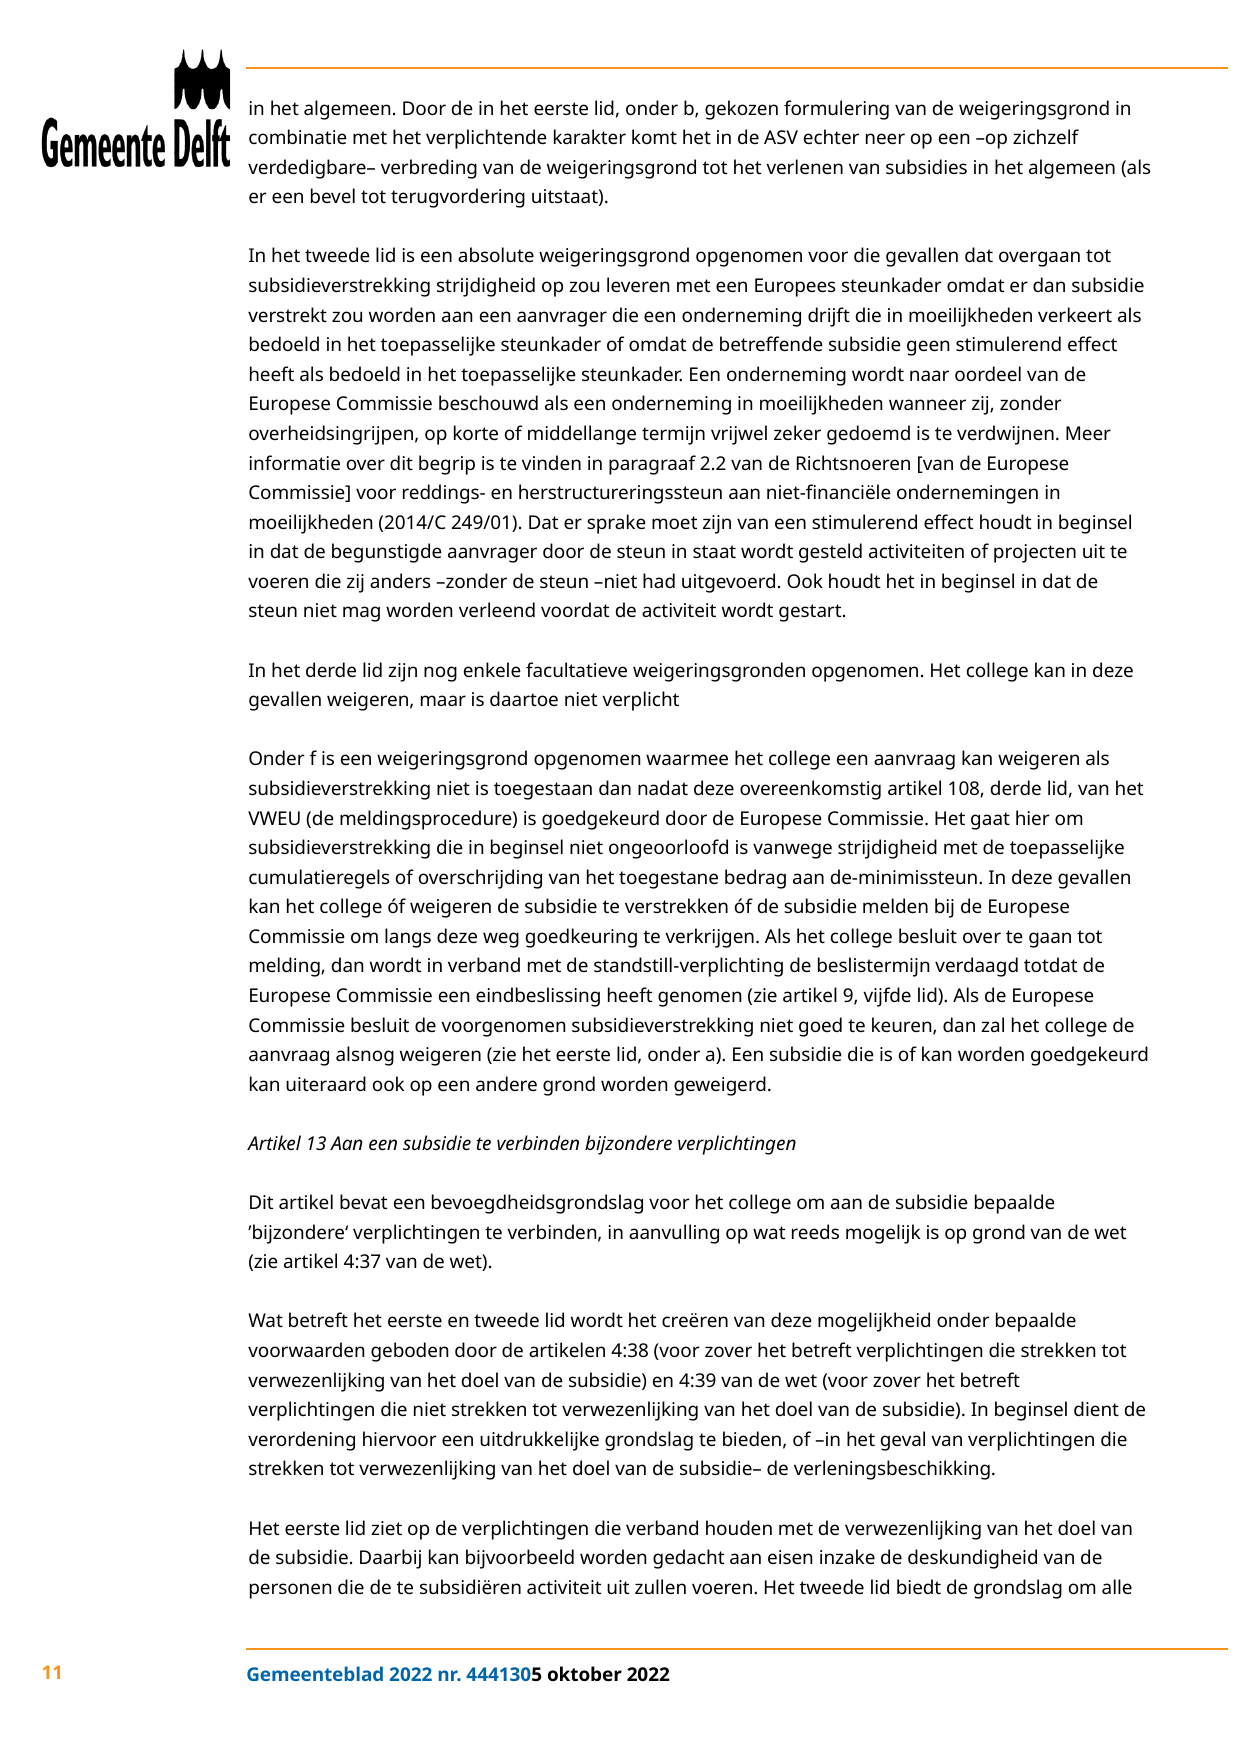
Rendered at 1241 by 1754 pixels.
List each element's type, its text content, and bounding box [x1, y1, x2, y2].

picture [41, 47, 231, 172]
text Dit artikel bevat een bevoegdheidsgrondslag voor het college om aan de subsidie bepaalde ’bijzondere‘ verplichtingen te verbinden, in aanvulling op wat reeds mogelijk is op grond van de wet (zie artikel 4:37 van de wet). [248, 1189, 1152, 1274]
text in het algemeen. Door de in het eerste lid, onder b, gekozen formulering van de weigeringsgrond in combinatie met het verplichtende karakter komt het in de ASV echter neer op een –op zichzelf verdedigbare– verbreding van de weigeringsgrond tot het verlenen van subsidies in het algemeen (als er een bevel tot terugvordering uitstaat). [248, 95, 1152, 209]
text In het derde lid zijn nog enkele facultatieve weigeringsgronden opgenomen. Het college kan in deze gevallen weigeren, maar is daartoe niet verplicht [248, 657, 1152, 712]
text Het eerste lid ziet op de verplichtingen die verband houden met de verwezenlijking van het doel van de subsidie. Daarbij kan bijvoorbeeld worden gedacht aan eisen inzake de deskundigheid van de personen die de te subsidiëren activiteit uit zullen voeren. Het tweede lid biedt de grondslag om alle [248, 1515, 1152, 1600]
text Wat betreft het eerste en tweede lid wordt het creëren van deze mogelijkheid onder bepaalde voorwaarden geboden door de artikelen 4:38 (voor zover het betreft verplichtingen die strekken tot verwezenlijking van het doel van de subsidie) en 4:39 van de wet (voor zover het betreft verplichtingen die niet strekken tot verwezenlijking van het doel van de subsidie). In beginsel dient de verordening hiervoor een uitdrukkelijke grondslag te bieden, of –in het geval van verplichtingen die strekken tot verwezenlijking van het doel van de subsidie– de verleningsbeschikking. [248, 1308, 1152, 1481]
text Artikel 13 Aan een subsidie te verbinden bijzondere verplichtingen [248, 1130, 1152, 1156]
text Onder f is een weigeringsgrond opgenomen waarmee het college een aanvraag kan weigeren als subsidieverstrekking niet is toegestaan dan nadat deze overeenkomstig artikel 108, derde lid, van het VWEU (de meldingsprocedure) is goedgekeurd door de Europese Commissie. Het gaat hier om subsidieverstrekking die in beginsel niet ongeoorloofd is vanwege strijdigheid met de toepasselijke cumulatieregels of overschrijding van het toegestane bedrag aan de-minimissteun. In deze gevallen kan het college óf weigeren de subsidie te verstrekken óf de subsidie melden bij de Europese Commissie om langs deze weg goedkeuring te verkrijgen. Als het college besluit over te gaan tot melding, dan wordt in verband met de standstill-verplichting de beslistermijn verdaagd totdat de Europese Commissie een eindbeslissing heeft genomen (zie artikel 9, vijfde lid). Als de Europese Commissie besluit de voorgenomen subsidieverstrekking niet goed te keuren, dan zal het college de aanvraag alsnog weigeren (zie het eerste lid, onder a). Een subsidie die is of kan worden goedgekeurd kan uiteraard ook op een andere grond worden geweigerd. [248, 746, 1152, 1097]
text In het tweede lid is een absolute weigeringsgrond opgenomen voor die gevallen dat overgaan tot subsidieverstrekking strijdigheid op zou leveren met een Europees steunkader omdat er dan subsidie verstrekt zou worden aan een aanvrager die een onderneming drijft die in moeilijkheden verkeert als bedoeld in het toepasselijke steunkader of omdat de betreffende subsidie geen stimulerend effect heeft als bedoeld in het toepasselijke steunkader. Een onderneming wordt naar oordeel van de Europese Commissie beschouwd als een onderneming in moeilijkheden wanneer zij, zonder overheidsingrijpen, op korte of middellange termijn vrijwel zeker gedoemd is te verdwijnen. Meer informatie over dit begrip is te vinden in paragraaf 2.2 van de Richtsnoeren [van de Europese Commissie] voor reddings- en herstructureringssteun aan niet-financiële ondernemingen in moeilijkheden (2014/C 249/01). Dat er sprake moet zijn van een stimulerend effect houdt in beginsel in dat de begunstigde aanvrager door de steun in staat wordt gesteld activiteiten of projecten uit te voeren die zij anders –zonder de steun –niet had uitgevoerd. Ook houdt het in beginsel in dat de steun niet mag worden verleend voordat de activiteit wordt gestart. [248, 243, 1152, 623]
